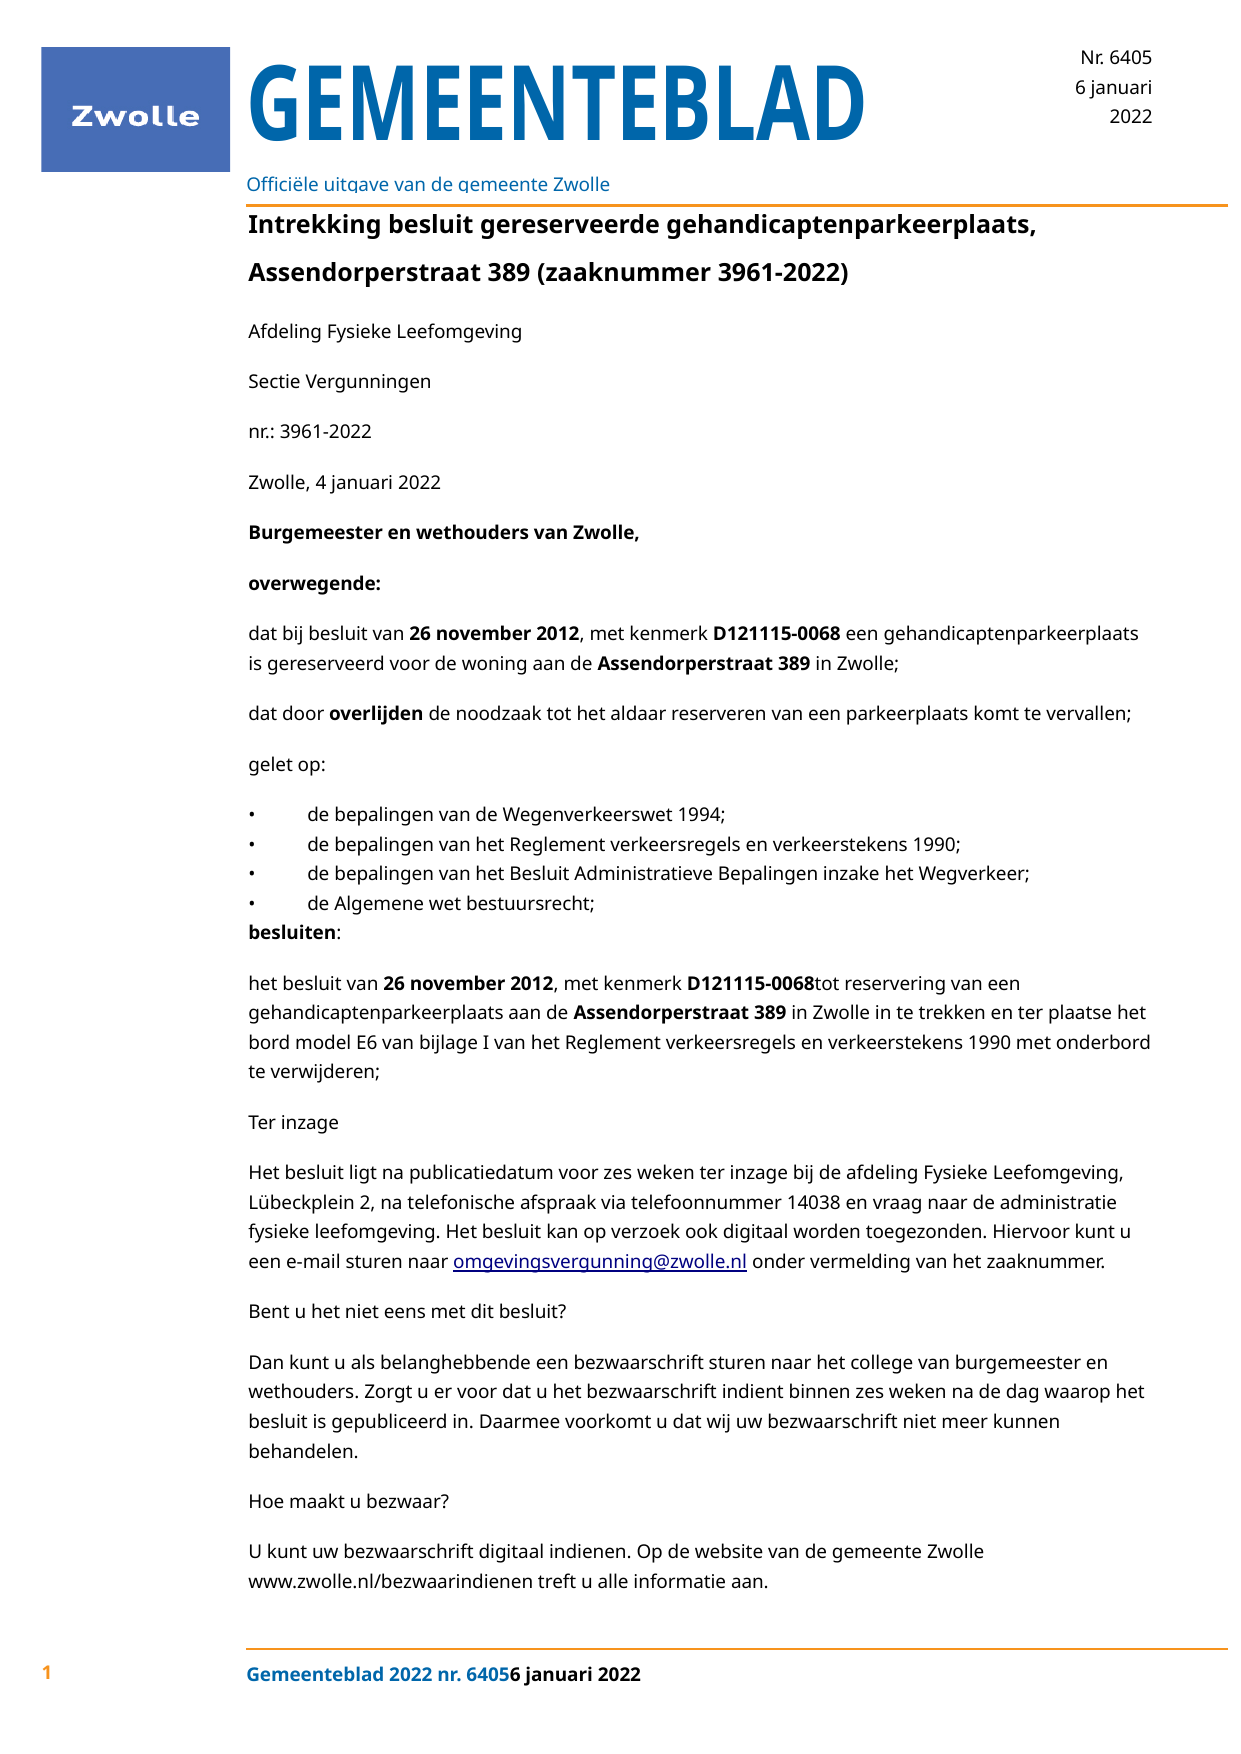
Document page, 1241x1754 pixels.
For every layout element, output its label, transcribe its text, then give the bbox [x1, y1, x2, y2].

list de Algemene wet bestuursrecht; [248, 890, 1152, 916]
text dat door overlijden de noodzaak tot het aldaar reserveren van een parkeerplaats komt te vervallen; [248, 700, 1152, 726]
text Bent u het niet eens met dit besluit? [248, 1299, 1152, 1324]
text Sectie Vergunningen [248, 368, 1152, 394]
text Burgemeester en wethouders van Zwolle, [248, 519, 1152, 545]
text Het besluit ligt na publicatiedatum voor zes weken ter inzage bij de afdeling Fysieke Leefomgeving, Lübeckplein 2, na telefonische afspraak via telefoonnummer 14038 en vraag naar de administratie fysieke leefomgeving. Het besluit kan op verzoek ook digitaal worden toegezonden. Hiervoor kunt u een e-mail sturen naar omgevingsvergunning@zwolle.nl onder vermelding van het zaaknummer. [248, 1159, 1152, 1274]
text Zwolle, 4 januari 2022 [248, 469, 1152, 495]
list de bepalingen van het Reglement verkeersregels en verkeerstekens 1990; [248, 831, 1152, 857]
text U kunt uw bezwaarschrift digitaal indienen. Op de website van de gemeente Zwolle www.zwolle.nl/bezwaarindienen treft u alle informatie aan. [248, 1539, 1152, 1594]
text dat bij besluit van 26 november 2012, met kenmerk D121115-0068 een gehandicaptenparkeerplaats is gereserveerd voor de woning aan de Assendorperstraat 389 in Zwolle; [248, 620, 1152, 676]
list de bepalingen van het Besluit Administratieve Bepalingen inzake het Wegverkeer; [248, 860, 1152, 886]
text nr.: 3961-2022 [248, 419, 1152, 444]
text besluiten: [248, 919, 1152, 945]
picture [41, 47, 231, 172]
text gelet op: [248, 751, 1152, 777]
text Ter inzage [248, 1109, 1152, 1135]
text Intrekking besluit gereserveerde gehandicaptenparkeerplaats, Assendorperstraat 389 (zaaknummer 3961-2022) [248, 207, 1152, 288]
text Hoe maakt u bezwaar? [248, 1488, 1152, 1514]
text Afdeling Fysieke Leefomgeving [248, 318, 1152, 344]
text overwegende: [248, 570, 1152, 596]
text Dan kunt u als belanghebbende een bezwaarschrift sturen naar het college van burgemeester en wethouders. Zorgt u er voor dat u het bezwaarschrift indient binnen zes weken na de dag waarop het besluit is gepubliceerd in. Daarmee voorkomt u dat wij uw bezwaarschrift niet meer kunnen behandelen. [248, 1349, 1152, 1464]
text het besluit van 26 november 2012, met kenmerk D121115-0068tot reservering van een gehandicaptenparkeerplaats aan de Assendorperstraat 389 in Zwolle in te trekken en ter plaatse het bord model E6 van bijlage I van het Reglement verkeersregels en verkeerstekens 1990 met onderbord te verwijderen; [248, 970, 1152, 1084]
list de bepalingen van de Wegenverkeerswet 1994; [248, 801, 1152, 827]
